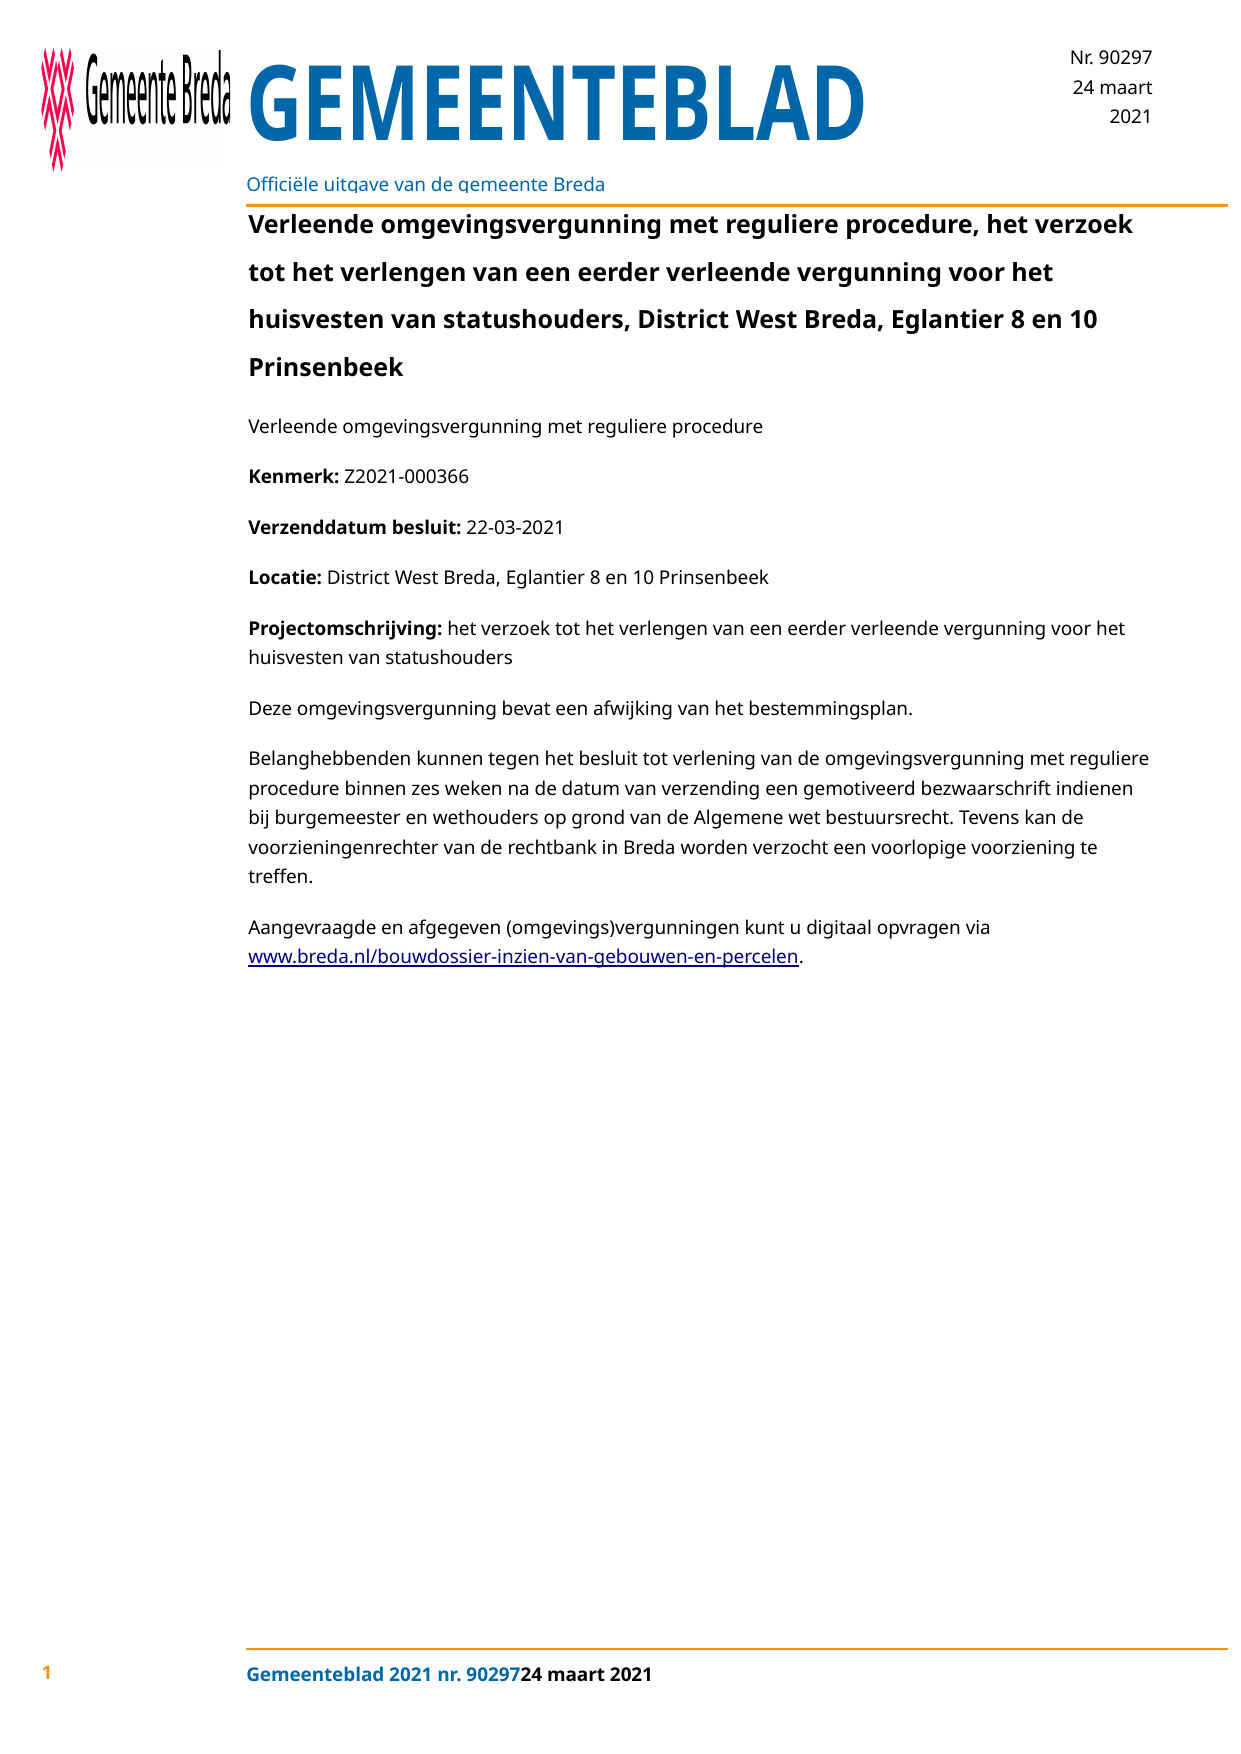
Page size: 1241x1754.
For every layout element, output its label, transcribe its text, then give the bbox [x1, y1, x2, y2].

text Aangevraagde en afgegeven (omgevings)vergunningen kunt u digitaal opvragen via www.breda.nl/bouwdossier-inzien-van-gebouwen-en-percelen. [248, 914, 1152, 969]
text Locatie: District West Breda, Eglantier 8 en 10 Prinsenbeek [248, 564, 1152, 590]
text Kenmerk: Z2021-000366 [248, 463, 1152, 489]
text Verleende omgevingsvergunning met reguliere procedure [248, 413, 1152, 439]
text Belanghebbenden kunnen tegen het besluit tot verlening van de omgevingsvergunning met reguliere procedure binnen zes weken na de datum van verzending een gemotiveerd bezwaarschrift indienen bij burgemeester en wethouders op grond van de Algemene wet bestuursrecht. Tevens kan de voorzieningenrechter van de rechtbank in Breda worden verzocht een voorlopige voorziening te treffen. [248, 745, 1152, 889]
text Projectomschrijving: het verzoek tot het verlengen van een eerder verleende vergunning voor het huisvesten van statushouders [248, 615, 1152, 670]
text Deze omgevingsvergunning bevat een afwijking van het bestemmingsplan. [248, 695, 1152, 721]
text Verzenddatum besluit: 22-03-2021 [248, 514, 1152, 540]
picture [41, 47, 231, 172]
text Verleende omgevingsvergunning met reguliere procedure, het verzoek tot het verlengen van een eerder verleende vergunning voor het huisvesten van statushouders, District West Breda, Eglantier 8 en 10 Prinsenbeek [248, 207, 1152, 384]
